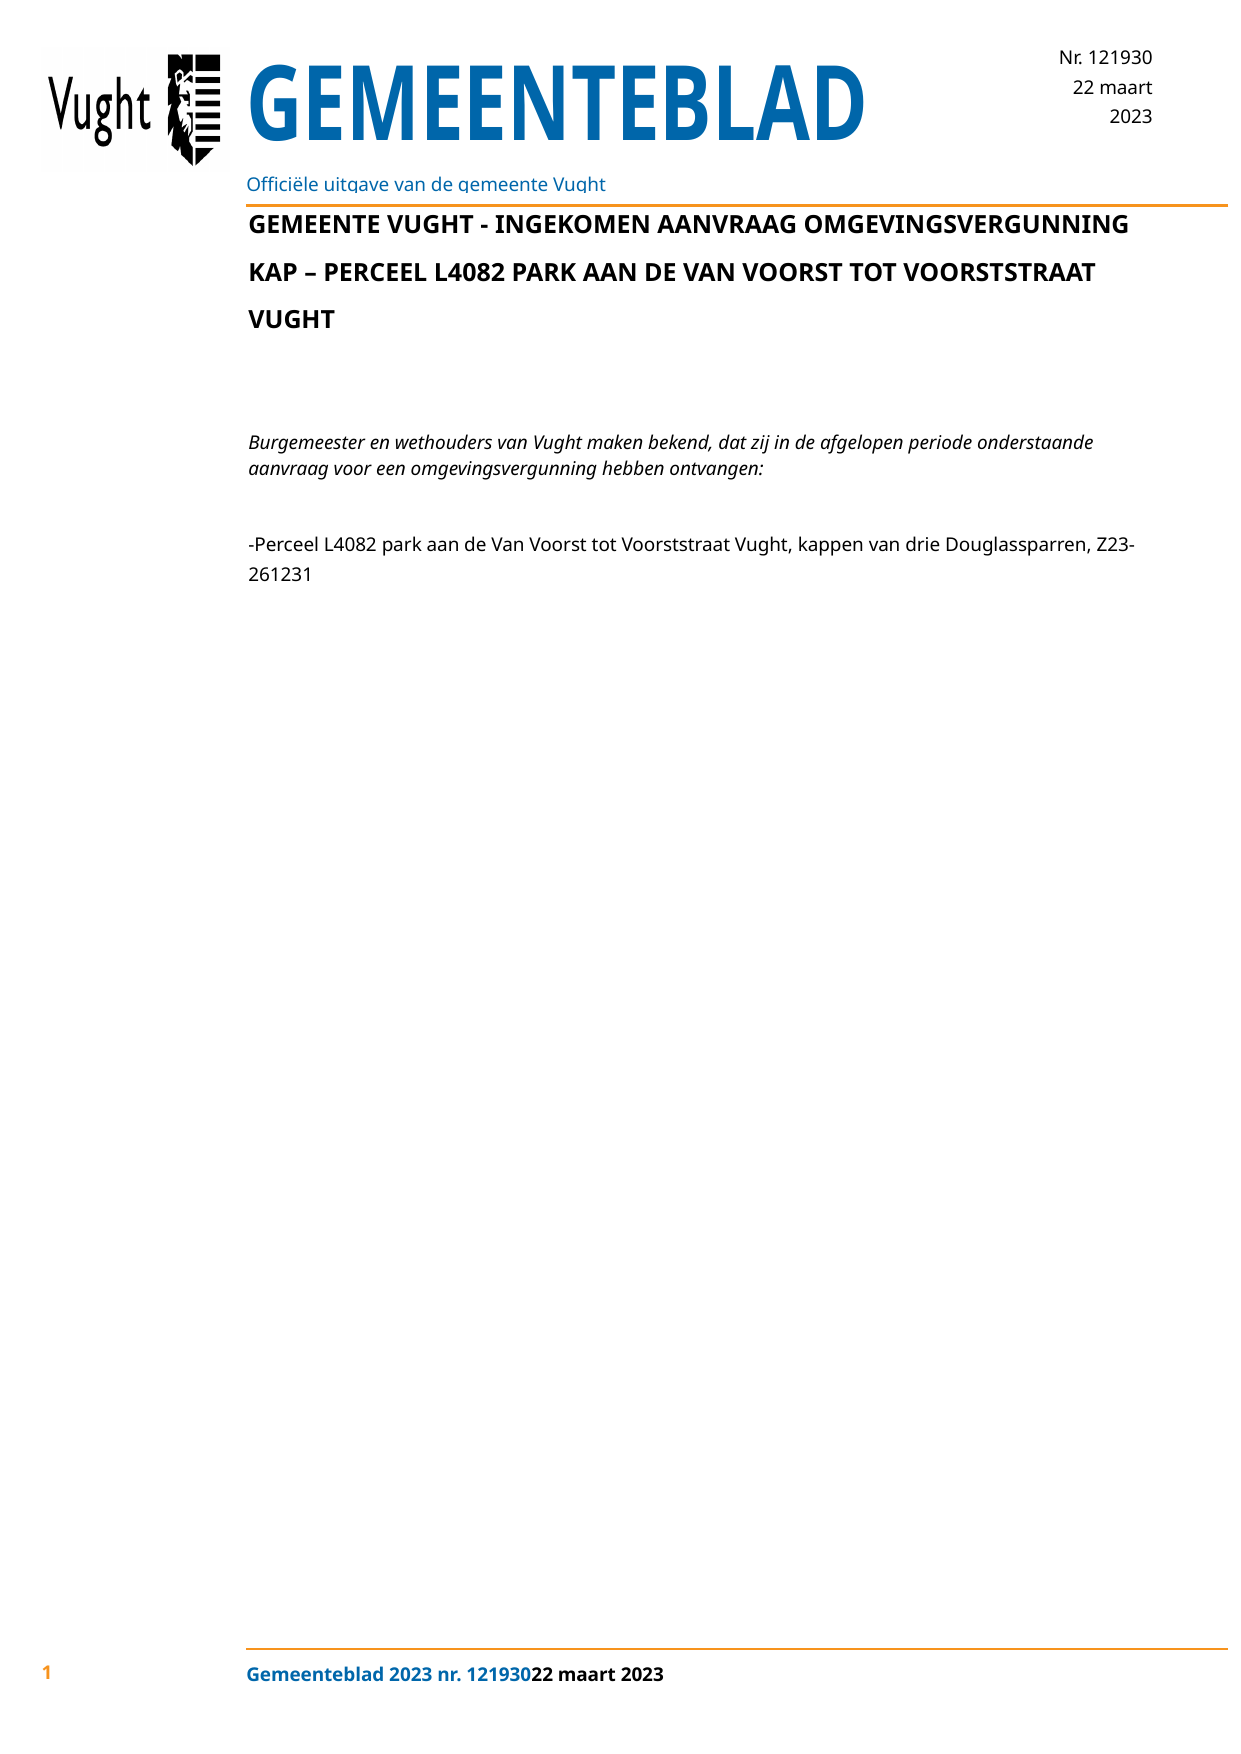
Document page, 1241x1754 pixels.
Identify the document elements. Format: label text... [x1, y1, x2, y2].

text -Perceel L4082 park aan de Van Voorst tot Voorststraat Vught, kappen van drie Douglassparren, Z23-261231 [248, 531, 1152, 587]
text GEMEENTE VUGHT - INGEKOMEN AANVRAAG OMGEVINGSVERGUNNING KAP – PERCEEL L4082 PARK AAN DE VAN VOORST TOT VOORSTSTRAAT VUGHT [248, 207, 1152, 336]
picture [41, 47, 231, 172]
text Burgemeester en wethouders van Vught maken bekend, dat zij in de afgelopen periode onderstaande aanvraag voor een omgevingsvergunning hebben ontvangen: [248, 429, 1152, 481]
